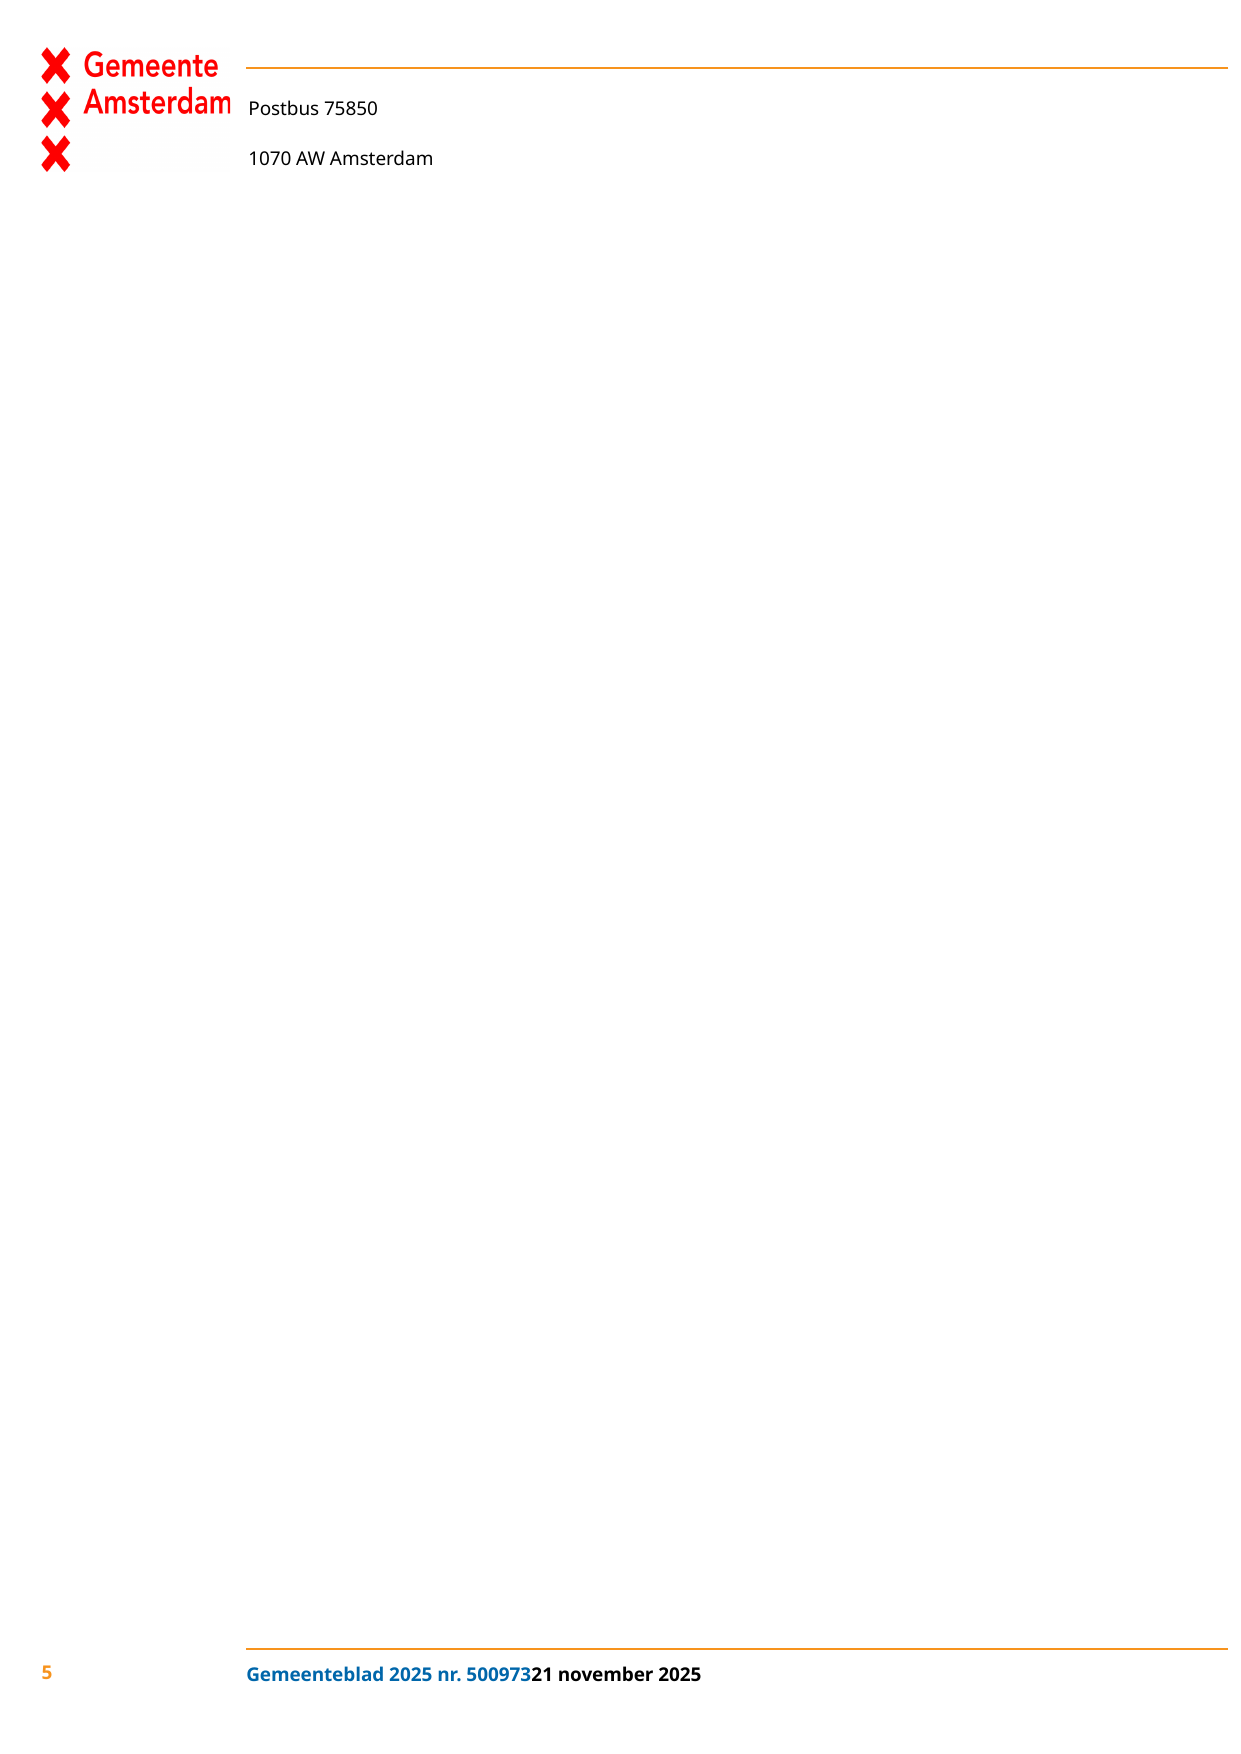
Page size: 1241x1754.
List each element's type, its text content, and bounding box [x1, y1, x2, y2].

text Postbus 75850 [248, 95, 1152, 121]
picture [41, 47, 231, 172]
text 1070 AW Amsterdam [248, 145, 1152, 171]
